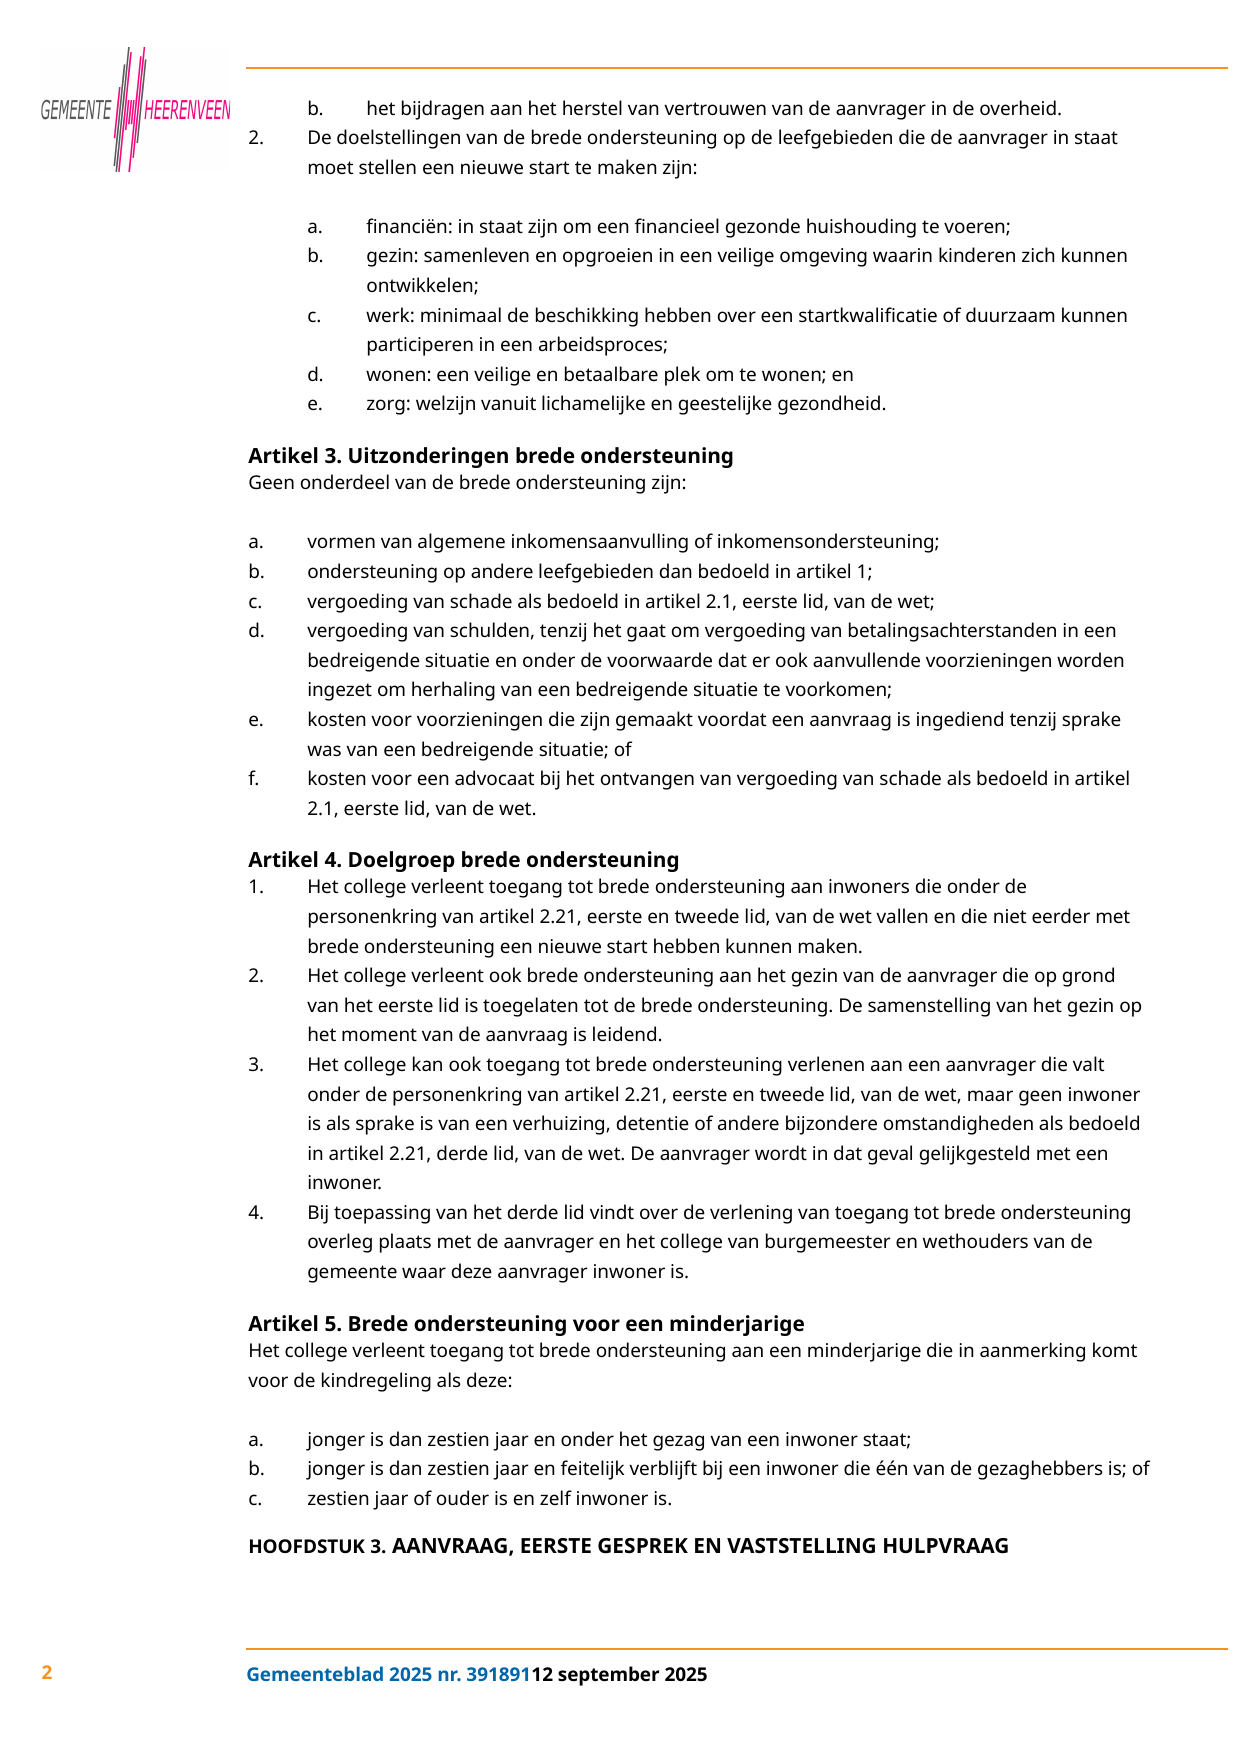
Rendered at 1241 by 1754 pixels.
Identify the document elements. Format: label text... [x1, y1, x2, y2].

list ondersteuning op andere leefgebieden dan bedoeld in artikel 1; [248, 558, 1152, 584]
list zestien jaar of ouder is en zelf inwoner is. [248, 1485, 1152, 1511]
list jonger is dan zestien jaar en onder het gezag van een inwoner staat; [248, 1426, 1152, 1452]
text Artikel 3. Uitzonderingen brede ondersteuning [248, 441, 1152, 469]
list zorg: welzijn vanuit lichamelijke en geestelijke gezondheid. [307, 391, 1152, 416]
list Het college verleent ook brede ondersteuning aan het gezin van de aanvrager die op grond van het eerste lid is toegelaten tot de brede ondersteuning. De samenstelling van het gezin op het moment van de aanvraag is leidend. [248, 962, 1152, 1047]
list wonen: een veilige en betaalbare plek om te wonen; en [307, 361, 1152, 387]
list kosten voor voorzieningen die zijn gemaakt voordat een aanvraag is ingediend tenzij sprake was van een bedreigende situatie; of [248, 706, 1152, 761]
list vergoeding van schulden, tenzij het gaat om vergoeding van betalingsachterstanden in een bedreigende situatie en onder de voorwaarde dat er ook aanvullende voorzieningen worden ingezet om herhaling van een bedreigende situatie te voorkomen; [248, 617, 1152, 702]
list Het college verleent toegang tot brede ondersteuning aan inwoners die onder de personenkring van artikel 2.21, eerste en tweede lid, van de wet vallen en die niet eerder met brede ondersteuning een nieuwe start hebben kunnen maken. [248, 874, 1152, 959]
list De doelstellingen van de brede ondersteuning op de leefgebieden die de aanvrager in staat moet stellen een nieuwe start te maken zijn: [248, 124, 1152, 180]
list Bij toepassing van het derde lid vindt over de verlening van toegang tot brede ondersteuning overleg plaats met de aanvrager en het college van burgemeester en wethouders van de gemeente waar deze aanvrager inwoner is. [248, 1199, 1152, 1284]
list vergoeding van schade als bedoeld in artikel 2.1, eerste lid, van de wet; [248, 588, 1152, 613]
text Het college verleent toegang tot brede ondersteuning aan een minderjarige die in aanmerking komt voor de kindregeling als deze: [248, 1337, 1152, 1392]
picture [41, 47, 231, 172]
list het bijdragen aan het herstel van vertrouwen van de aanvrager in de overheid. [307, 95, 1152, 121]
text Geen onderdeel van de brede ondersteuning zijn: [248, 469, 1152, 495]
text HOOFDSTUK 3. AANVRAAG, EERSTE GESPREK EN VASTSTELLING HULPVRAAG [248, 1531, 1152, 1559]
list financiën: in staat zijn om een financieel gezonde huishouding te voeren; [307, 213, 1152, 239]
list Het college kan ook toegang tot brede ondersteuning verlenen aan een aanvrager die valt onder de personenkring van artikel 2.21, eerste en tweede lid, van de wet, maar geen inwoner is als sprake is van een verhuizing, detentie of andere bijzondere omstandigheden als bedoeld in artikel 2.21, derde lid, van de wet. De aanvrager wordt in dat geval gelijkgesteld met een inwoner. [248, 1051, 1152, 1195]
text Artikel 4. Doelgroep brede ondersteuning [248, 845, 1152, 874]
list kosten voor een advocaat bij het ontvangen van vergoeding van schade als bedoeld in artikel 2.1, eerste lid, van de wet. [248, 765, 1152, 821]
text Artikel 5. Brede ondersteuning voor een minderjarige [248, 1309, 1152, 1337]
list jonger is dan zestien jaar en feitelijk verblijft bij een inwoner die één van de gezaghebbers is; of [248, 1456, 1152, 1481]
list vormen van algemene inkomensaanvulling of inkomensondersteuning; [248, 529, 1152, 554]
list werk: minimaal de beschikking hebben over een startkwalificatie of duurzaam kunnen participeren in een arbeidsproces; [307, 302, 1152, 357]
list gezin: samenleven en opgroeien in een veilige omgeving waarin kinderen zich kunnen ontwikkelen; [307, 243, 1152, 298]
